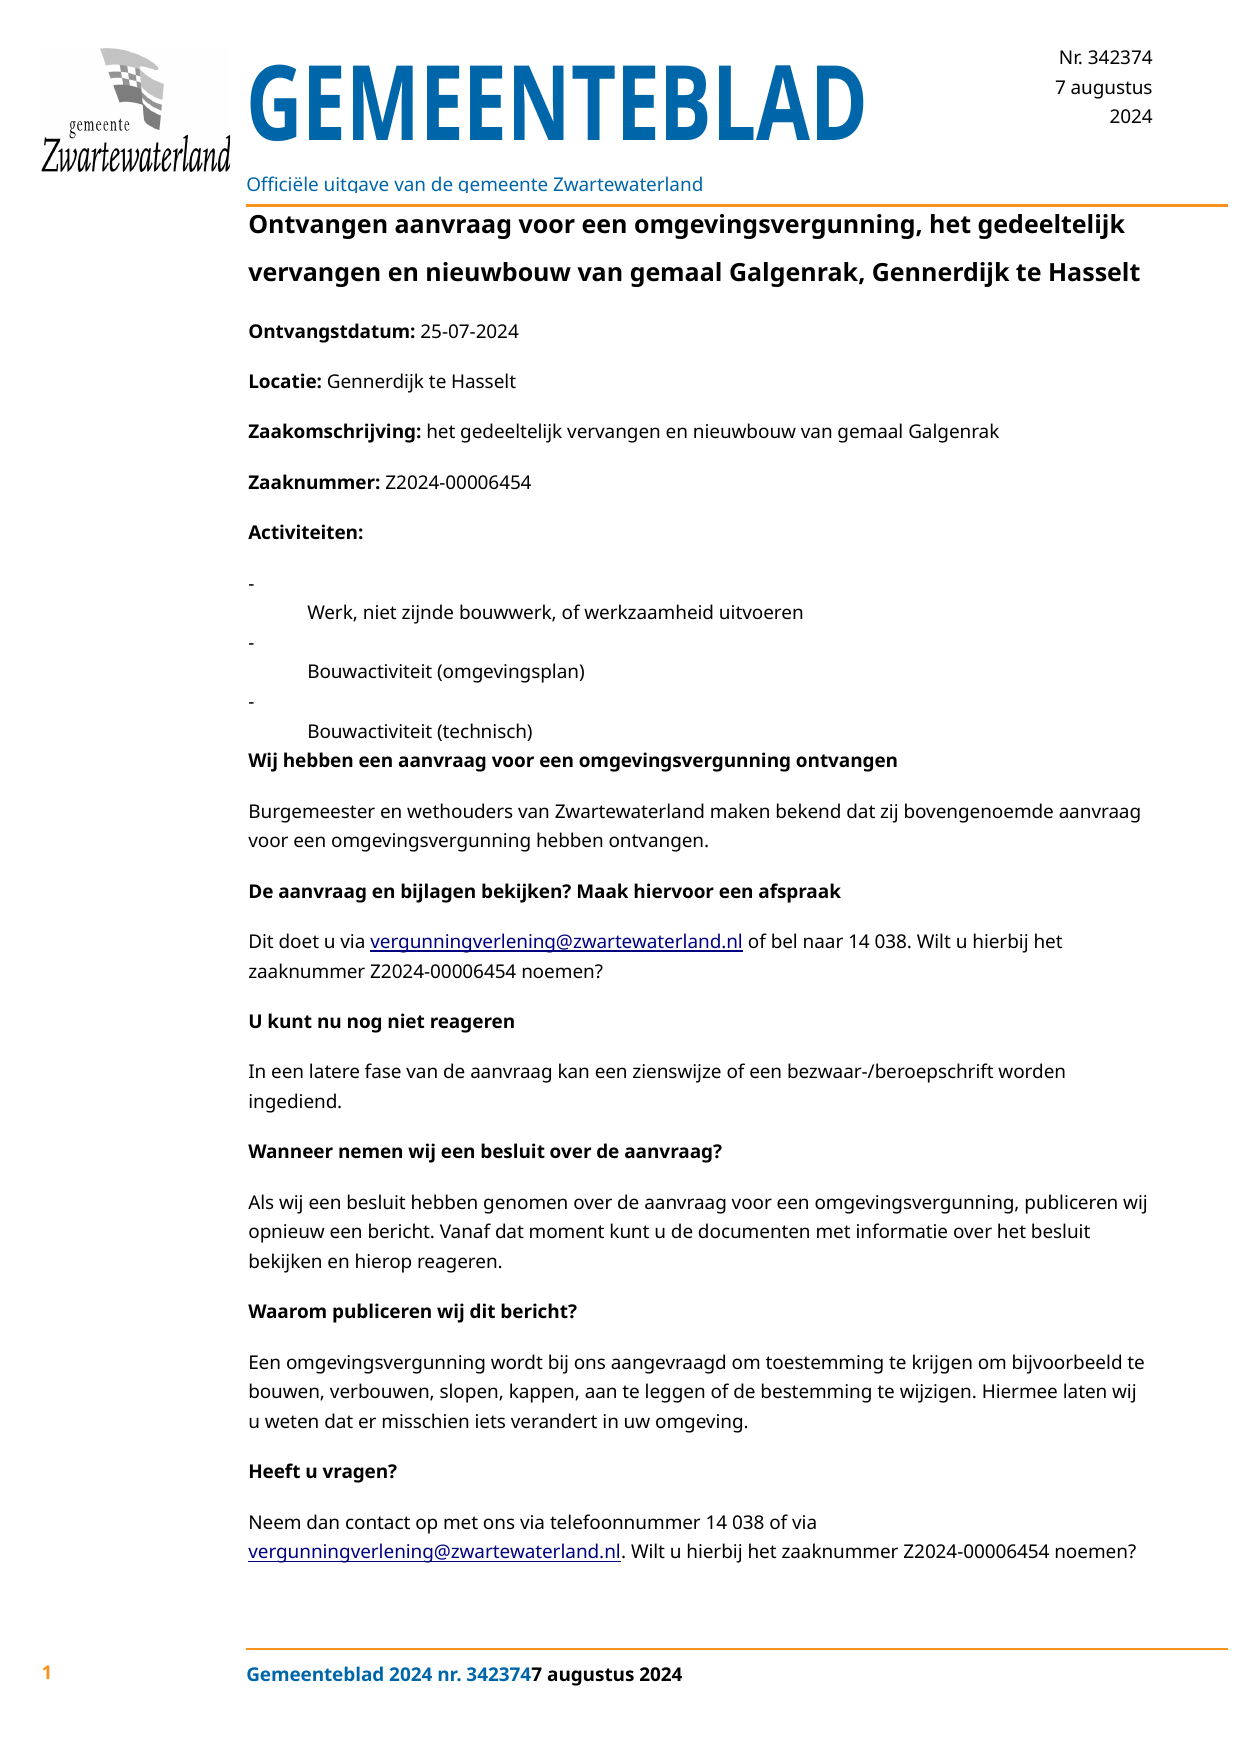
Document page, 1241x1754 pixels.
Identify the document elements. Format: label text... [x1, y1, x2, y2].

text Wij hebben een aanvraag voor een omgevingsvergunning ontvangen [248, 747, 1152, 773]
text Ontvangstdatum: 25-07-2024 [248, 318, 1152, 344]
text Als wij een besluit hebben genomen over de aanvraag voor een omgevingsvergunning, publiceren wij opnieuw een bericht. Vanaf dat moment kunt u de documenten met informatie over het besluit bekijken en hierop reageren. [248, 1189, 1152, 1274]
text U kunt nu nog niet reageren [248, 1008, 1152, 1034]
text Een omgevingsvergunning wordt bij ons aangevraagd om toestemming te krijgen om bijvoorbeeld te bouwen, verbouwen, slopen, kappen, aan te leggen of de bestemming te wijzigen. Hiermee laten wij u weten dat er misschien iets verandert in uw omgeving. [248, 1349, 1152, 1434]
text Activiteiten: [248, 519, 1152, 545]
text Zaakomschrijving: het gedeeltelijk vervangen en nieuwbouw van gemaal Galgenrak [248, 419, 1152, 444]
text In een latere fase van de aanvraag kan een zienswijze of een bezwaar-/beroepschrift worden ingediend. [248, 1059, 1152, 1114]
list Werk, niet zijnde bouwwerk, of werkzaamheid uitvoeren [248, 599, 1152, 625]
list Bouwactiviteit (technisch) [248, 718, 1152, 744]
text Ontvangen aanvraag voor een omgevingsvergunning, het gedeeltelijk vervangen en nieuwbouw van gemaal Galgenrak, Gennerdijk te Hasselt [248, 207, 1152, 288]
text Dit doet u via vergunningverlening@zwartewaterland.nl of bel naar 14 038. Wilt u hierbij het zaaknummer Z2024-00006454 noemen? [248, 928, 1152, 984]
text Locatie: Gennerdijk te Hasselt [248, 368, 1152, 394]
text Heeft u vragen? [248, 1459, 1152, 1484]
text Neem dan contact op met ons via telefoonnummer 14 038 of via vergunningverlening@zwartewaterland.nl. Wilt u hierbij het zaaknummer Z2024-00006454 noemen? [248, 1509, 1152, 1564]
text Wanneer nemen wij een besluit over de aanvraag? [248, 1139, 1152, 1164]
text Burgemeester en wethouders van Zwartewaterland maken bekend dat zij bovengenoemde aanvraag voor een omgevingsvergunning hebben ontvangen. [248, 798, 1152, 853]
text Zaaknummer: Z2024-00006454 [248, 469, 1152, 495]
text De aanvraag en bijlagen bekijken? Maak hiervoor een afspraak [248, 878, 1152, 904]
text Waarom publiceren wij dit bericht? [248, 1299, 1152, 1324]
list Bouwactiviteit (omgevingsplan) [248, 659, 1152, 684]
picture [41, 47, 231, 172]
